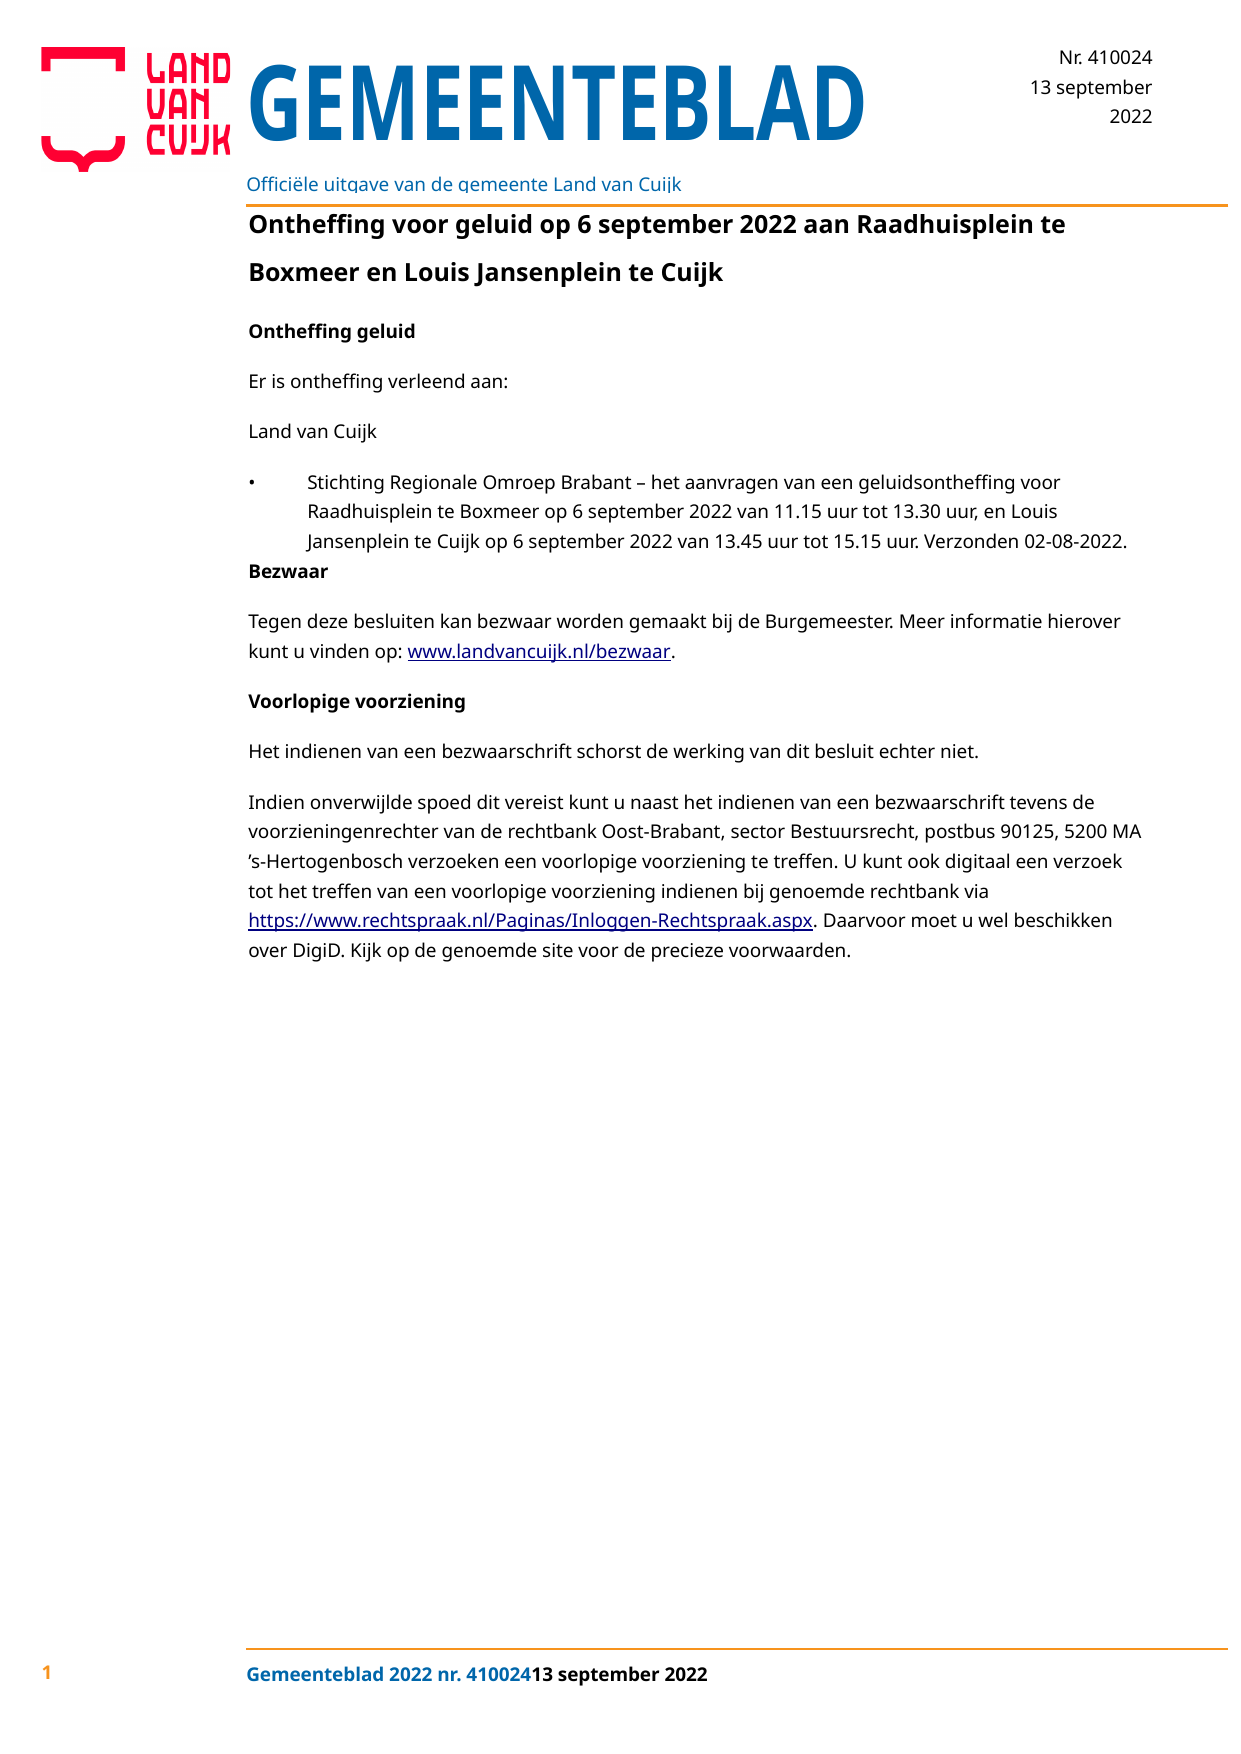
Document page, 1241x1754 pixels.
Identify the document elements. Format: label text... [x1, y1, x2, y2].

text Voorlopige voorziening [248, 688, 1152, 714]
text Indien onverwijlde spoed dit vereist kunt u naast het indienen van een bezwaarschrift tevens de voorzieningenrechter van de rechtbank Oost-Brabant, sector Bestuursrecht, postbus 90125, 5200 MA ’s-Hertogenbosch verzoeken een voorlopige voorziening te treffen. U kunt ook digitaal een verzoek tot het treffen van een voorlopige voorziening indienen bij genoemde rechtbank via https://www.rechtspraak.nl/Paginas/Inloggen-Rechtspraak.aspx. Daarvoor moet u wel beschikken over DigiD. Kijk op de genoemde site voor de precieze voorwaarden. [248, 789, 1152, 963]
text Het indienen van een bezwaarschrift schorst de werking van dit besluit echter niet. [248, 739, 1152, 764]
text Bezwaar [248, 558, 1152, 584]
text Land van Cuijk [248, 419, 1152, 444]
picture [41, 47, 231, 172]
text Ontheffing voor geluid op 6 september 2022 aan Raadhuisplein te Boxmeer en Louis Jansenplein te Cuijk [248, 207, 1152, 288]
text Ontheffing geluid [248, 318, 1152, 344]
text Er is ontheffing verleend aan: [248, 368, 1152, 394]
list Stichting Regionale Omroep Brabant – het aanvragen van een geluidsontheffing voor Raadhuisplein te Boxmeer op 6 september 2022 van 11.15 uur tot 13.30 uur, en Louis Jansenplein te Cuijk op 6 september 2022 van 13.45 uur tot 15.15 uur. Verzonden 02-08-2022. [248, 469, 1152, 554]
text Tegen deze besluiten kan bezwaar worden gemaakt bij de Burgemeester. Meer informatie hierover kunt u vinden op: www.landvancuijk.nl/bezwaar. [248, 608, 1152, 664]
